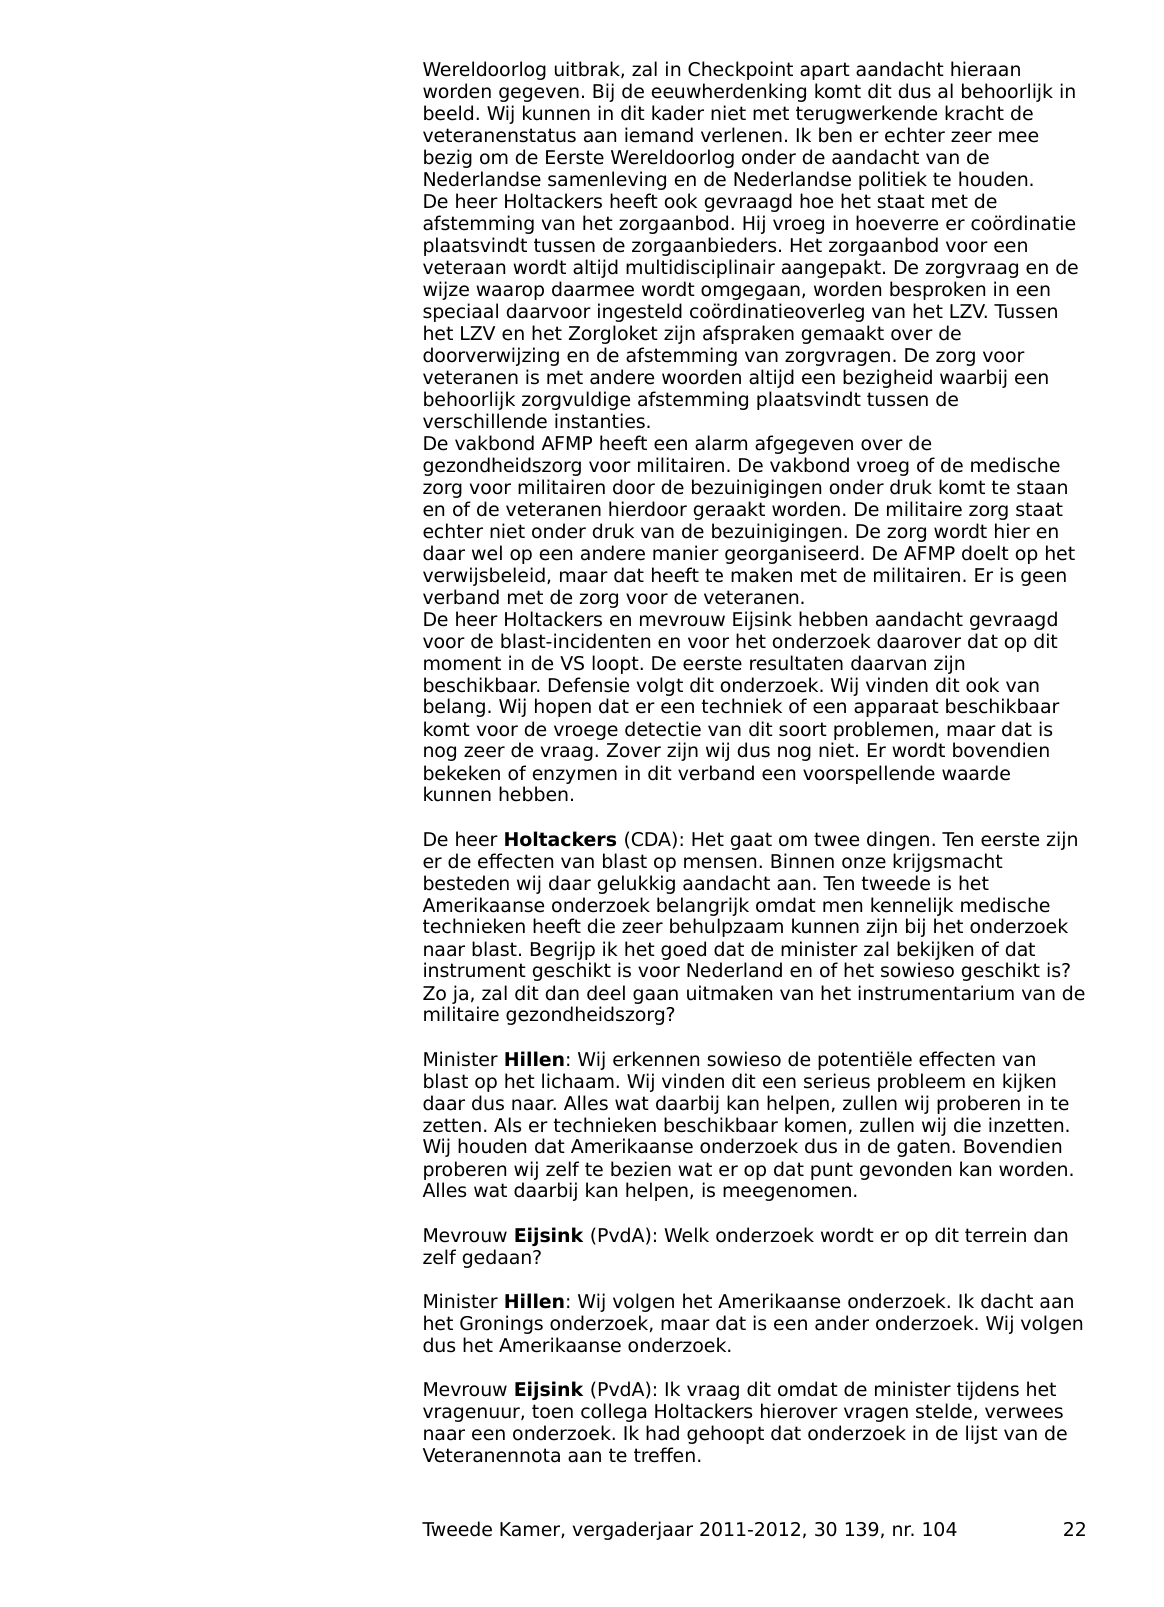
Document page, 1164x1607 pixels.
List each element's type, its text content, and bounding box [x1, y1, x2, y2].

text Mevrouw Eijsink (PvdA): Welk onderzoek wordt er op dit terrein dan zelf gedaan? [422, 1224, 1087, 1268]
text Wereldoorlog uitbrak, zal in Checkpoint apart aandacht hieraan worden gegeven. Bij de eeuwherdenking komt dit dus al behoorlijk in beeld. Wij kunnen in dit kader niet met terugwerkende kracht de veteranenstatus aan iemand verlenen. Ik ben er echter zeer mee bezig om de Eerste Wereldoorlog onder de aandacht van de Nederlandse samenleving en de Nederlandse politiek te houden. [422, 59, 1087, 191]
text De heer Holtackers en mevrouw Eijsink hebben aandacht gevraagd voor de blast-incidenten en voor het onderzoek daarover dat op dit moment in de VS loopt. De eerste resultaten daarvan zijn beschikbaar. Defensie volgt dit onderzoek. Wij vinden dit ook van belang. Wij hopen dat er een techniek of een apparaat beschikbaar komt voor de vroege detectie van dit soort problemen, maar dat is nog zeer de vraag. Zover zijn wij dus nog niet. Er wordt bovendien bekeken of enzymen in dit verband een voorspellende waarde kunnen hebben. [422, 608, 1087, 806]
text Minister Hillen: Wij erkennen sowieso de potentiële effecten van blast op het lichaam. Wij vinden dit een serieus probleem en kijken daar dus naar. Alles wat daarbij kan helpen, zullen wij proberen in te zetten. Als er technieken beschikbaar komen, zullen wij die inzetten. Wij houden dat Amerikaanse onderzoek dus in de gaten. Bovendien proberen wij zelf te bezien wat er op dat punt gevonden kan worden. Alles wat daarbij kan helpen, is meegenomen. [422, 1048, 1087, 1202]
text Minister Hillen: Wij volgen het Amerikaanse onderzoek. Ik dacht aan het Gronings onderzoek, maar dat is een ander onderzoek. Wij volgen dus het Amerikaanse onderzoek. [422, 1291, 1087, 1357]
text De heer Holtackers heeft ook gevraagd hoe het staat met de afstemming van het zorgaanbod. Hij vroeg in hoeverre er coördinatie plaatsvindt tussen de zorgaanbieders. Het zorgaanbod voor een veteraan wordt altijd multidisciplinair aangepakt. De zorgvraag en de wijze waarop daarmee wordt omgegaan, worden besproken in een speciaal daarvoor ingesteld coördinatieoverleg van het LZV. Tussen het LZV en het Zorgloket zijn afspraken gemaakt over de doorverwijzing en de afstemming van zorgvragen. De zorg voor veteranen is met andere woorden altijd een bezigheid waarbij een behoorlijk zorgvuldige afstemming plaatsvindt tussen de verschillende instanties. [422, 191, 1087, 433]
text Mevrouw Eijsink (PvdA): Ik vraag dit omdat de minister tijdens het vragenuur, toen collega Holtackers hierover vragen stelde, verwees naar een onderzoek. Ik had gehoopt dat onderzoek in de lijst van de Veteranennota aan te treffen. [422, 1379, 1087, 1467]
text De heer Holtackers (CDA): Het gaat om twee dingen. Ten eerste zijn er de effecten van blast op mensen. Binnen onze krijgsmacht besteden wij daar gelukkig aandacht aan. Ten tweede is het Amerikaanse onderzoek belangrijk omdat men kennelijk medische technieken heeft die zeer behulpzaam kunnen zijn bij het onderzoek naar blast. Begrijp ik het goed dat de minister zal bekijken of dat instrument geschikt is voor Nederland en of het sowieso geschikt is? Zo ja, zal dit dan deel gaan uitmaken van het instrumentarium van de militaire gezondheidszorg? [422, 828, 1087, 1026]
text De vakbond AFMP heeft een alarm afgegeven over de gezondheidszorg voor militairen. De vakbond vroeg of de medische zorg voor militairen door de bezuinigingen onder druk komt te staan en of de veteranen hierdoor geraakt worden. De militaire zorg staat echter niet onder druk van de bezuinigingen. De zorg wordt hier en daar wel op een andere manier georganiseerd. De AFMP doelt op het verwijsbeleid, maar dat heeft te maken met de militairen. Er is geen verband met de zorg voor de veteranen. [422, 433, 1087, 608]
